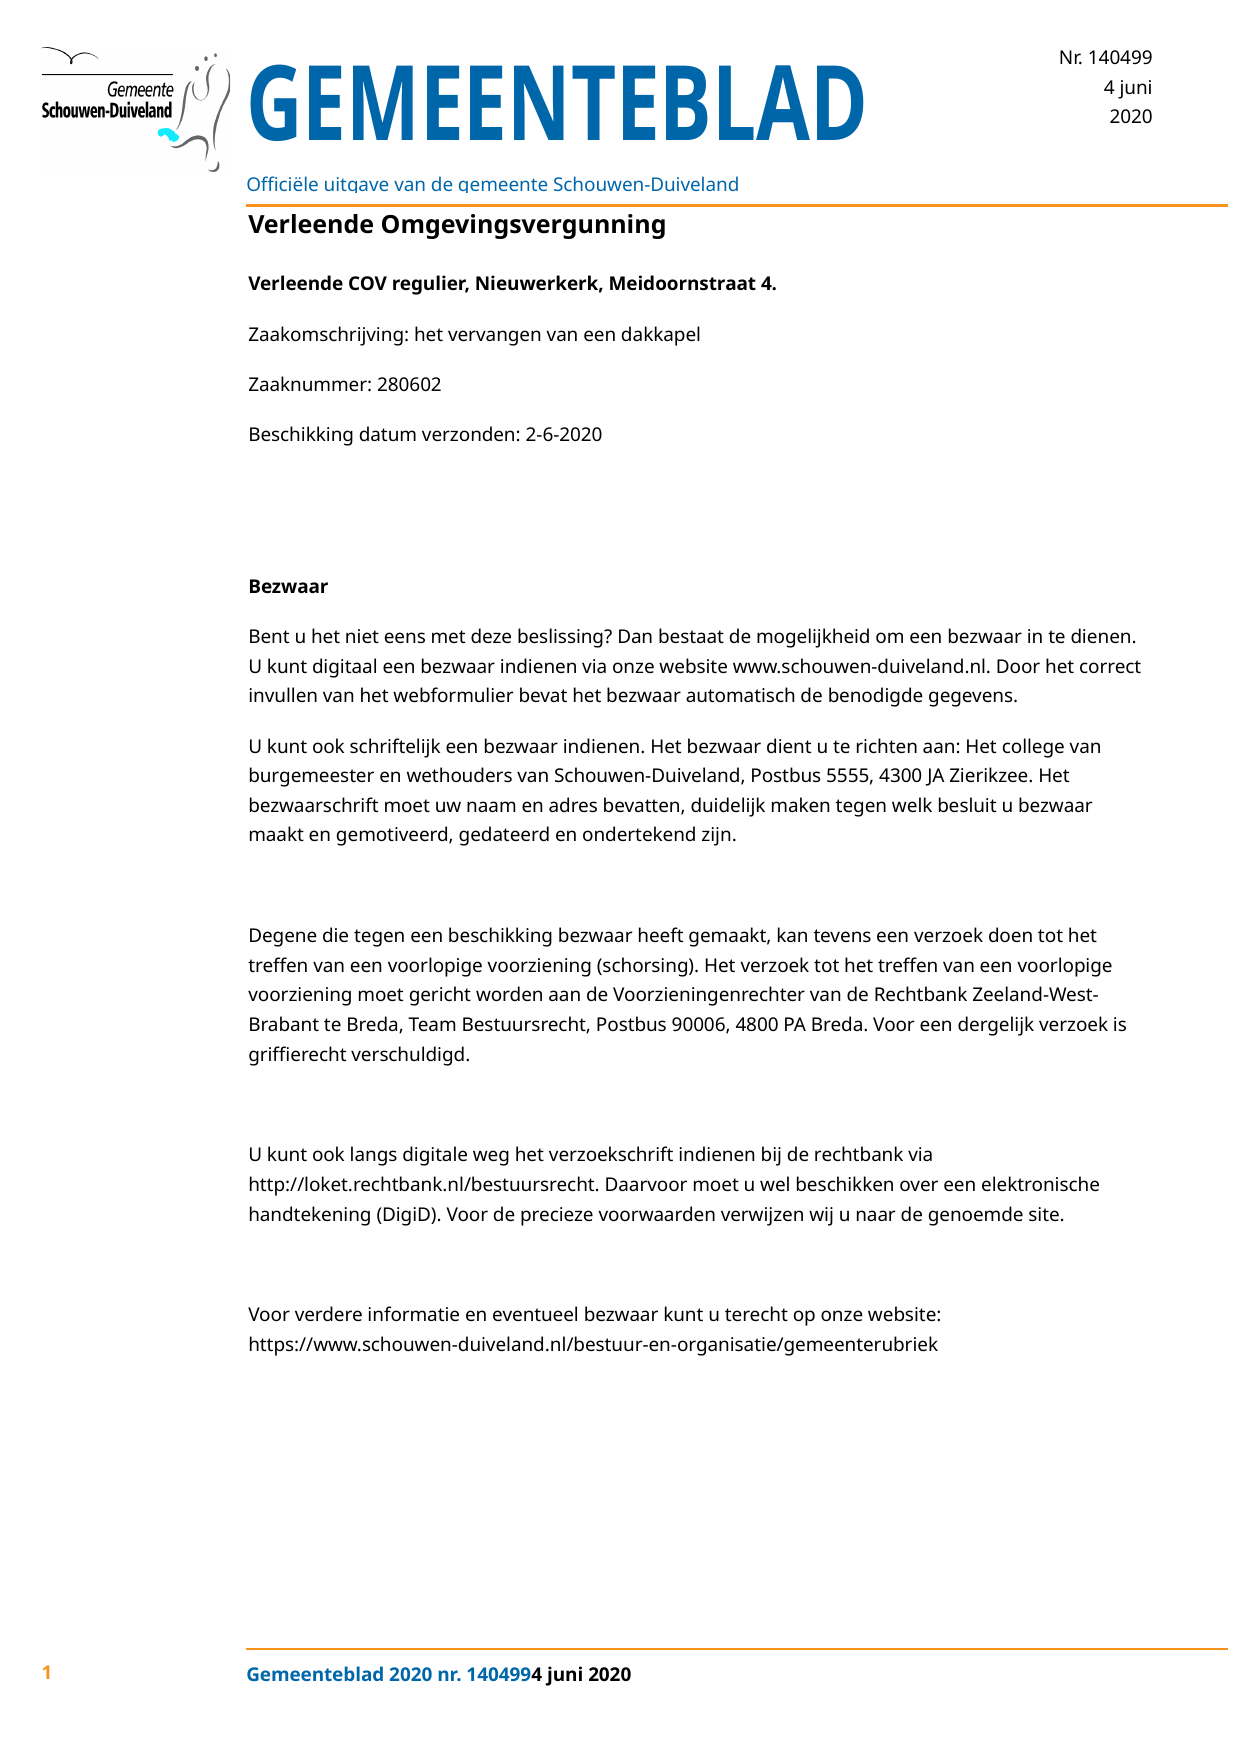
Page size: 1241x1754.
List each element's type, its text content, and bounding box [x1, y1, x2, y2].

text Verleende Omgevingsvergunning [248, 207, 1152, 241]
picture [41, 47, 231, 172]
text Bezwaar [248, 573, 1152, 598]
text Degene die tegen een beschikking bezwaar heeft gemaakt, kan tevens een verzoek doen tot het treffen van een voorlopige voorziening (schorsing). Het verzoek tot het treffen van een voorlopige voorziening moet gericht worden aan de Voorzieningenrechter van de Rechtbank Zeeland-West-Brabant te Breda, Team Bestuursrecht, Postbus 90006, 4800 PA Breda. Voor een dergelijk verzoek is griffierecht verschuldigd. [248, 922, 1152, 1066]
text Voor verdere informatie en eventueel bezwaar kunt u terecht op onze website: https://www.schouwen-duiveland.nl/bestuur-en-organisatie/gemeenterubriek [248, 1302, 1152, 1357]
text Zaaknummer: 280602 [248, 371, 1152, 397]
text U kunt ook langs digitale weg het verzoekschrift indienen bij de rechtbank via http://loket.rechtbank.nl/bestuursrecht. Daarvoor moet u wel beschikken over een elektronische handtekening (DigiD). Voor de precieze voorwaarden verwijzen wij u naar de genoemde site. [248, 1142, 1152, 1226]
text U kunt ook schriftelijk een bezwaar indienen. Het bezwaar dient u te richten aan: Het college van burgemeester en wethouders van Schouwen-Duiveland, Postbus 5555, 4300 JA Zierikzee. Het bezwaarschrift moet uw naam en adres bevatten, duidelijk maken tegen welk besluit u bezwaar maakt en gemotiveerd, gedateerd en ondertekend zijn. [248, 733, 1152, 847]
text Bent u het niet eens met deze beslissing? Dan bestaat de mogelijkheid om een bezwaar in te dienen. U kunt digitaal een bezwaar indienen via onze website www.schouwen-duiveland.nl. Door het correct invullen van het webformulier bevat het bezwaar automatisch de benodigde gegevens. [248, 623, 1152, 708]
text Verleende COV regulier, Nieuwerkerk, Meidoornstraat 4. [248, 270, 1152, 296]
text Zaakomschrijving: het vervangen van een dakkapel [248, 321, 1152, 346]
text Beschikking datum verzonden: 2-6-2020 [248, 422, 1152, 447]
